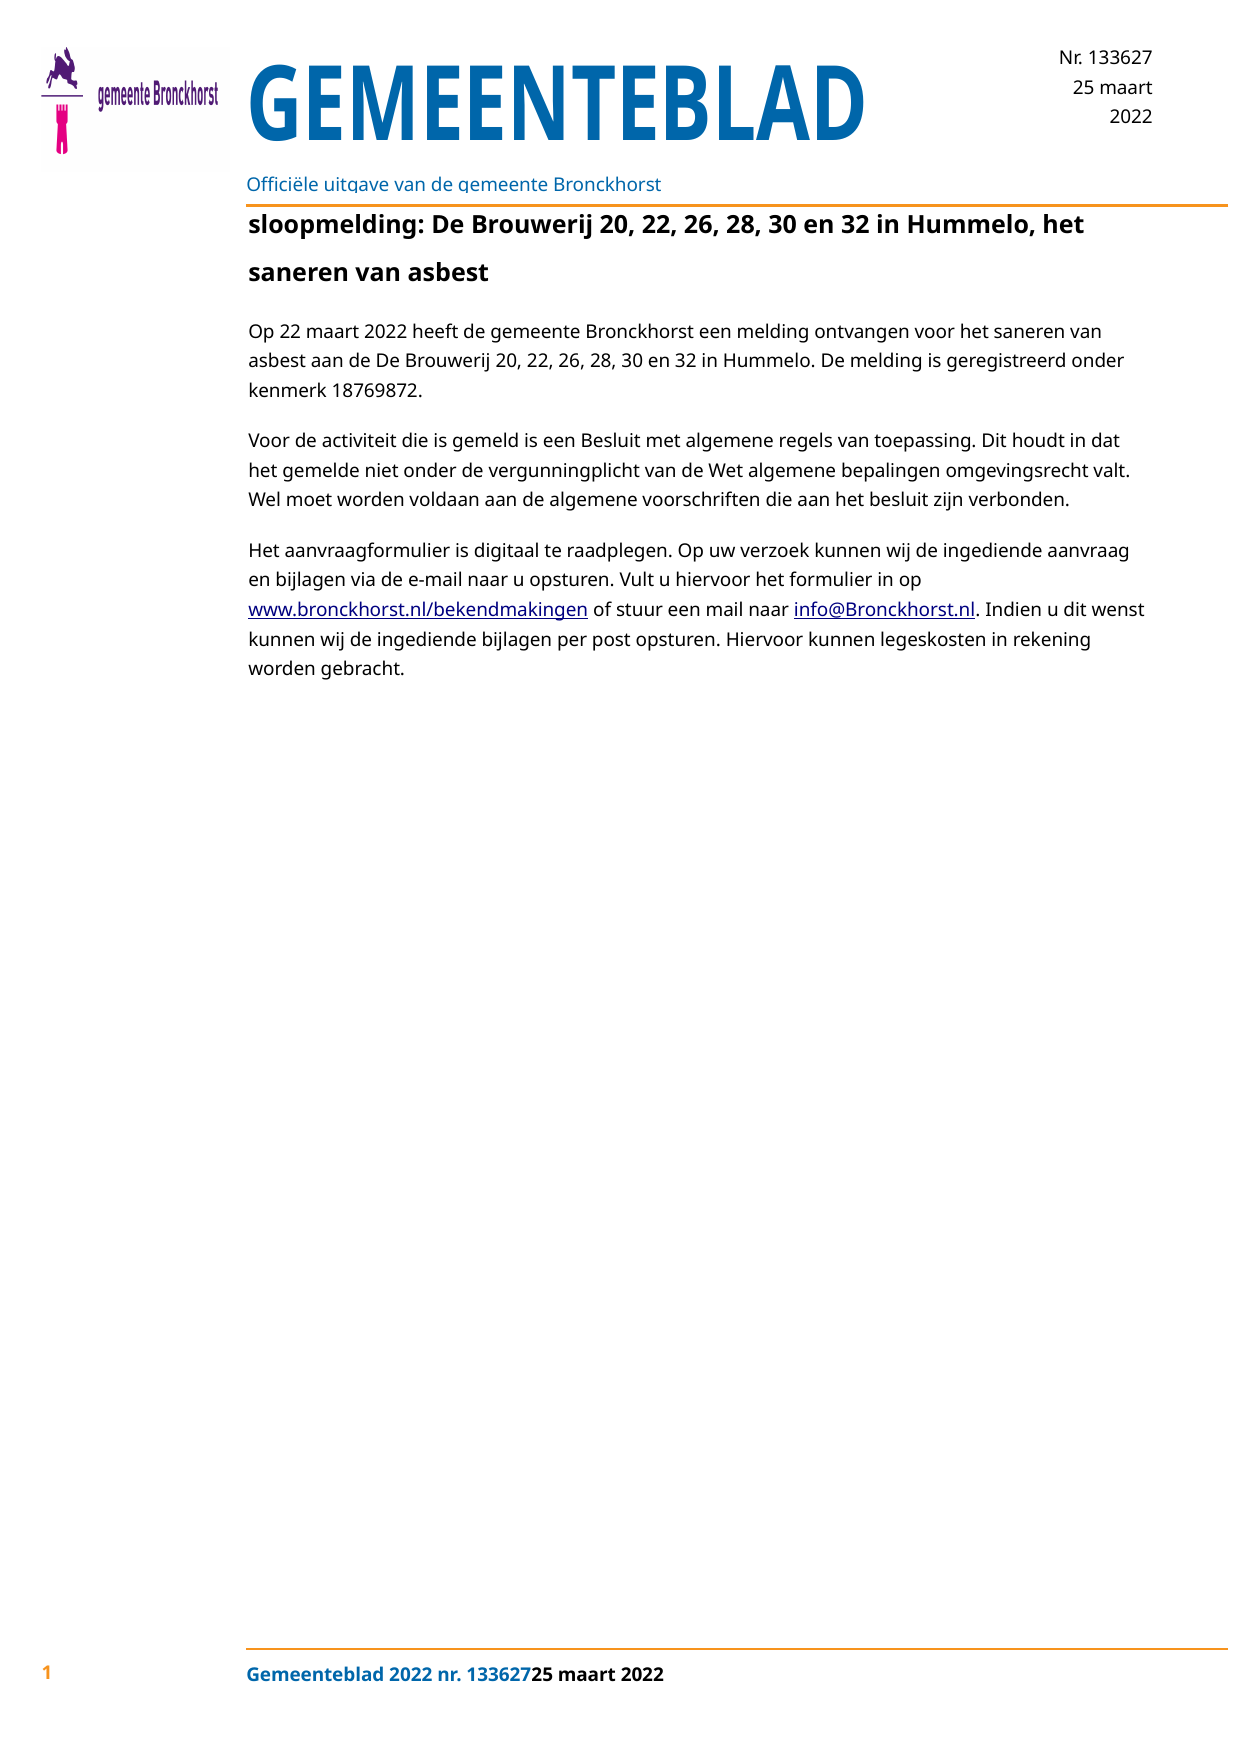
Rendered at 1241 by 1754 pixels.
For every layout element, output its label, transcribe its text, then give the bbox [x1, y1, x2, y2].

text Op 22 maart 2022 heeft de gemeente Bronckhorst een melding ontvangen voor het saneren van asbest aan de De Brouwerij 20, 22, 26, 28, 30 en 32 in Hummelo. De melding is geregistreerd onder kenmerk 18769872. [248, 318, 1152, 403]
picture [41, 47, 231, 172]
text sloopmelding: De Brouwerij 20, 22, 26, 28, 30 en 32 in Hummelo, het saneren van asbest [248, 207, 1152, 288]
text Voor de activiteit die is gemeld is een Besluit met algemene regels van toepassing. Dit houdt in dat het gemelde niet onder de vergunningplicht van de Wet algemene bepalingen omgevingsrecht valt. Wel moet worden voldaan aan de algemene voorschriften die aan het besluit zijn verbonden. [248, 427, 1152, 512]
text Het aanvraagformulier is digitaal te raadplegen. Op uw verzoek kunnen wij de ingediende aanvraag en bijlagen via de e-mail naar u opsturen. Vult u hiervoor het formulier in op www.bronckhorst.nl/bekendmakingen of stuur een mail naar info@Bronckhorst.nl. Indien u dit wenst kunnen wij de ingediende bijlagen per post opsturen. Hiervoor kunnen legeskosten in rekening worden gebracht. [248, 537, 1152, 681]
